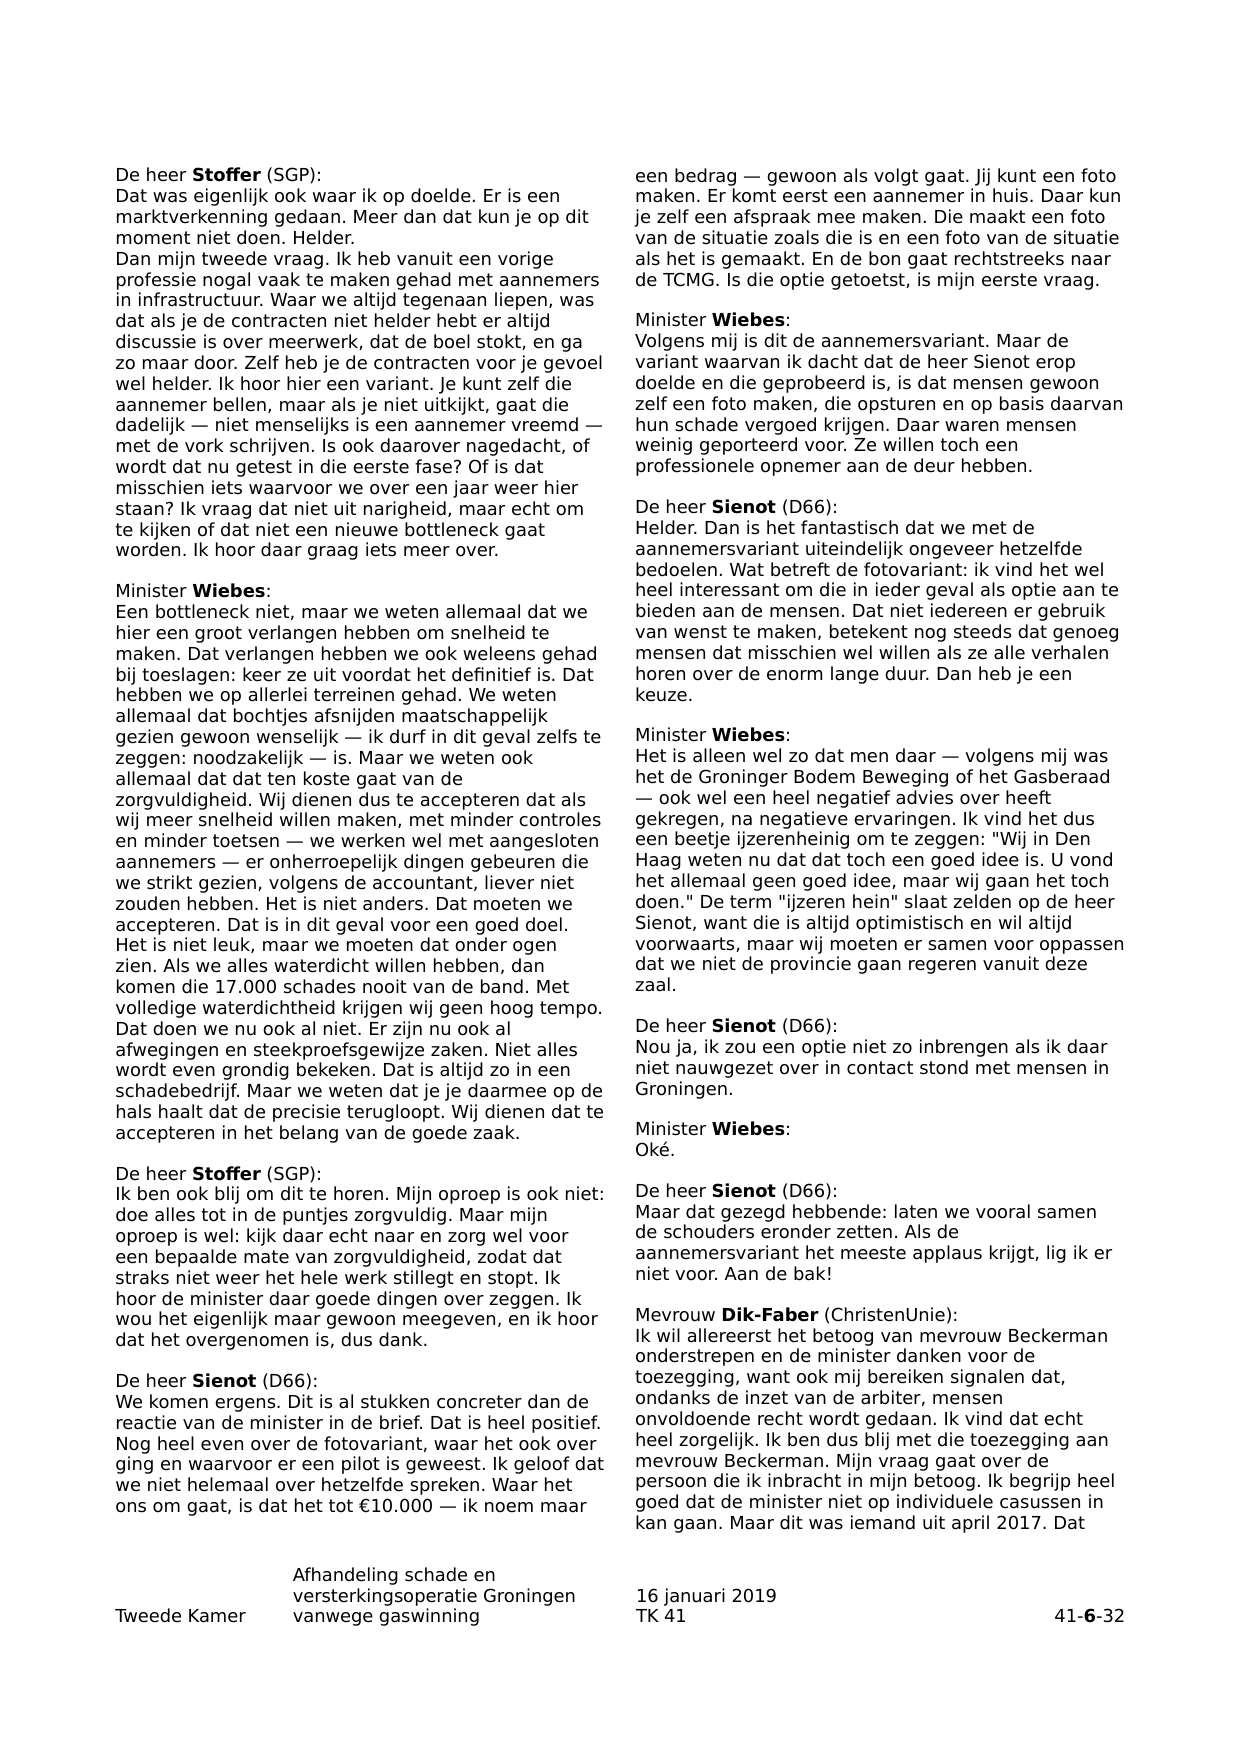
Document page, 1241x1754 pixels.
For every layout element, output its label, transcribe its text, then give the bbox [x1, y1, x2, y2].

text Dan mijn tweede vraag. Ik heb vanuit een vorige professie nogal vaak te maken gehad met aannemers in infrastructuur. Waar we altijd tegenaan liepen, was dat als je de contracten niet helder hebt er altijd discussie is over meerwerk, dat de boel stokt, en ga zo maar door. Zelf heb je de contracten voor je gevoel wel helder. Ik hoor hier een variant. Je kunt zelf die aannemer bellen, maar als je niet uitkijkt, gaat die dadelijk — niet menselijks is een aannemer vreemd — met de vork schrijven. Is ook daarover nagedacht, of wordt dat nu getest in die eerste fase? Of is dat misschien iets waarvoor we over een jaar weer hier staan? Ik vraag dat niet uit narigheid, maar echt om te kijken of dat niet een nieuwe bottleneck gaat worden. Ik hoor daar graag iets meer over. [115, 248, 605, 561]
text Helder. Dan is het fantastisch dat we met de aannemersvariant uiteindelijk ongeveer hetzelfde bedoelen. Wat betreft de fotovariant: ik vind het wel heel interessant om die in ieder geval als optie aan te bieden aan de mensen. Dat niet iedereen er gebruik van wenst te maken, betekent nog steeds dat genoeg mensen dat misschien wel willen als ze alle verhalen horen over de enorm lange duur. Dan heb je een keuze. [635, 518, 1125, 705]
text De heer Stoffer (SGP): [115, 1163, 605, 1184]
text Minister Wiebes: [115, 581, 605, 602]
text Minister Wiebes: [635, 310, 1125, 331]
text Minister Wiebes: [635, 725, 1125, 746]
text De heer Sienot (D66): [635, 497, 1125, 518]
text Minister Wiebes: [635, 1119, 1125, 1140]
text Volgens mij is dit de aannemersvariant. Maar de variant waarvan ik dacht dat de heer Sienot erop doelde en die geprobeerd is, is dat mensen gewoon zelf een foto maken, die opsturen en op basis daarvan hun schade vergoed krijgen. Daar waren mensen weinig geporteerd voor. Ze willen toch een professionele opnemer aan de deur hebben. [635, 331, 1125, 477]
text De heer Stoffer (SGP): [115, 165, 605, 186]
text Een bottleneck niet, maar we weten allemaal dat we hier een groot verlangen hebben om snelheid te maken. Dat verlangen hebben we ook weleens gehad bij toeslagen: keer ze uit voordat het definitief is. Dat hebben we op allerlei terreinen gehad. We weten allemaal dat bochtjes afsnijden maatschappelijk gezien gewoon wenselijk — ik durf in dit geval zelfs te zeggen: noodzakelijk — is. Maar we weten ook allemaal dat dat ten koste gaat van de zorgvuldigheid. Wij dienen dus te accepteren dat als wij meer snelheid willen maken, met minder controles en minder toetsen — we werken wel met aangesloten aannemers — er onherroepelijk dingen gebeuren die we strikt gezien, volgens de accountant, liever niet zouden hebben. Het is niet anders. Dat moeten we accepteren. Dat is in dit geval voor een goed doel. Het is niet leuk, maar we moeten dat onder ogen zien. Als we alles waterdicht willen hebben, dan komen die 17.000 schades nooit van de band. Met volledige waterdichtheid krijgen wij geen hoog tempo. Dat doen we nu ook al niet. Er zijn nu ook al afwegingen en steekproefsgewijze zaken. Niet alles wordt even grondig bekeken. Dat is altijd zo in een schadebedrijf. Maar we weten dat je je daarmee op de hals haalt dat de precisie terugloopt. Wij dienen dat te accepteren in het belang van de goede zaak. [115, 602, 605, 1143]
text Ik ben ook blij om dit te horen. Mijn oproep is ook niet: doe alles tot in de puntjes zorgvuldig. Maar mijn oproep is wel: kijk daar echt naar en zorg wel voor een bepaalde mate van zorgvuldigheid, zodat dat straks niet weer het hele werk stillegt en stopt. Ik hoor de minister daar goede dingen over zeggen. Ik wou het eigenlijk maar gewoon meegeven, en ik hoor dat het overgenomen is, dus dank. [115, 1184, 605, 1351]
text Ik wil allereerst het betoog van mevrouw Beckerman onderstrepen en de minister danken voor de toezegging, want ook mij bereiken signalen dat, ondanks de inzet van de arbiter, mensen onvoldoende recht wordt gedaan. Ik vind dat echt heel zorgelijk. Ik ben dus blij met die toezegging aan mevrouw Beckerman. Mijn vraag gaat over de persoon die ik inbracht in mijn betoog. Ik begrijp heel goed dat de minister niet op individuele casussen in kan gaan. Maar dit was iemand uit april 2017. Dat [635, 1325, 1125, 1534]
text Dat was eigenlijk ook waar ik op doelde. Er is een marktverkenning gedaan. Meer dan dat kun je op dit moment niet doen. Helder. [115, 186, 605, 248]
text Mevrouw Dik-Faber (ChristenUnie): [635, 1305, 1125, 1325]
text Maar dat gezegd hebbende: laten we vooral samen de schouders eronder zetten. Als de aannemersvariant het meeste applaus krijgt, lig ik er niet voor. Aan de bak! [635, 1201, 1125, 1285]
text We komen ergens. Dit is al stukken concreter dan de reactie van de minister in de brief. Dat is heel positief. Nog heel even over de fotovariant, waar het ook over ging en waarvoor er een pilot is geweest. Ik geloof dat we niet helemaal over hetzelfde spreken. Waar het ons om gaat, is dat het tot €10.000 — ik noem maar [115, 1392, 605, 1517]
text De heer Sienot (D66): [635, 1181, 1125, 1201]
text Oké. [635, 1140, 1125, 1161]
text een bedrag — gewoon als volgt gaat. Jij kunt een foto maken. Er komt eerst een aannemer in huis. Daar kun je zelf een afspraak mee maken. Die maakt een foto van de situatie zoals die is en een foto van de situatie als het is gemaakt. En de bon gaat rechtstreeks naar de TCMG. Is die optie getoetst, is mijn eerste vraag. [635, 165, 1125, 290]
text Het is alleen wel zo dat men daar — volgens mij was het de Groninger Bodem Beweging of het Gasberaad — ook wel een heel negatief advies over heeft gekregen, na negatieve ervaringen. Ik vind het dus een beetje ijzerenheinig om te zeggen: "Wij in Den Haag weten nu dat dat toch een goed idee is. U vond het allemaal geen goed idee, maar wij gaan het toch doen." De term "ijzeren hein" slaat zelden op de heer Sienot, want die is altijd optimistisch en wil altijd voorwaarts, maar wij moeten er samen voor oppassen dat we niet de provincie gaan regeren vanuit deze zaal. [635, 746, 1125, 996]
text De heer Sienot (D66): [115, 1371, 605, 1392]
text Nou ja, ik zou een optie niet zo inbrengen als ik daar niet nauwgezet over in contact stond met mensen in Groningen. [635, 1037, 1125, 1099]
text De heer Sienot (D66): [635, 1016, 1125, 1037]
